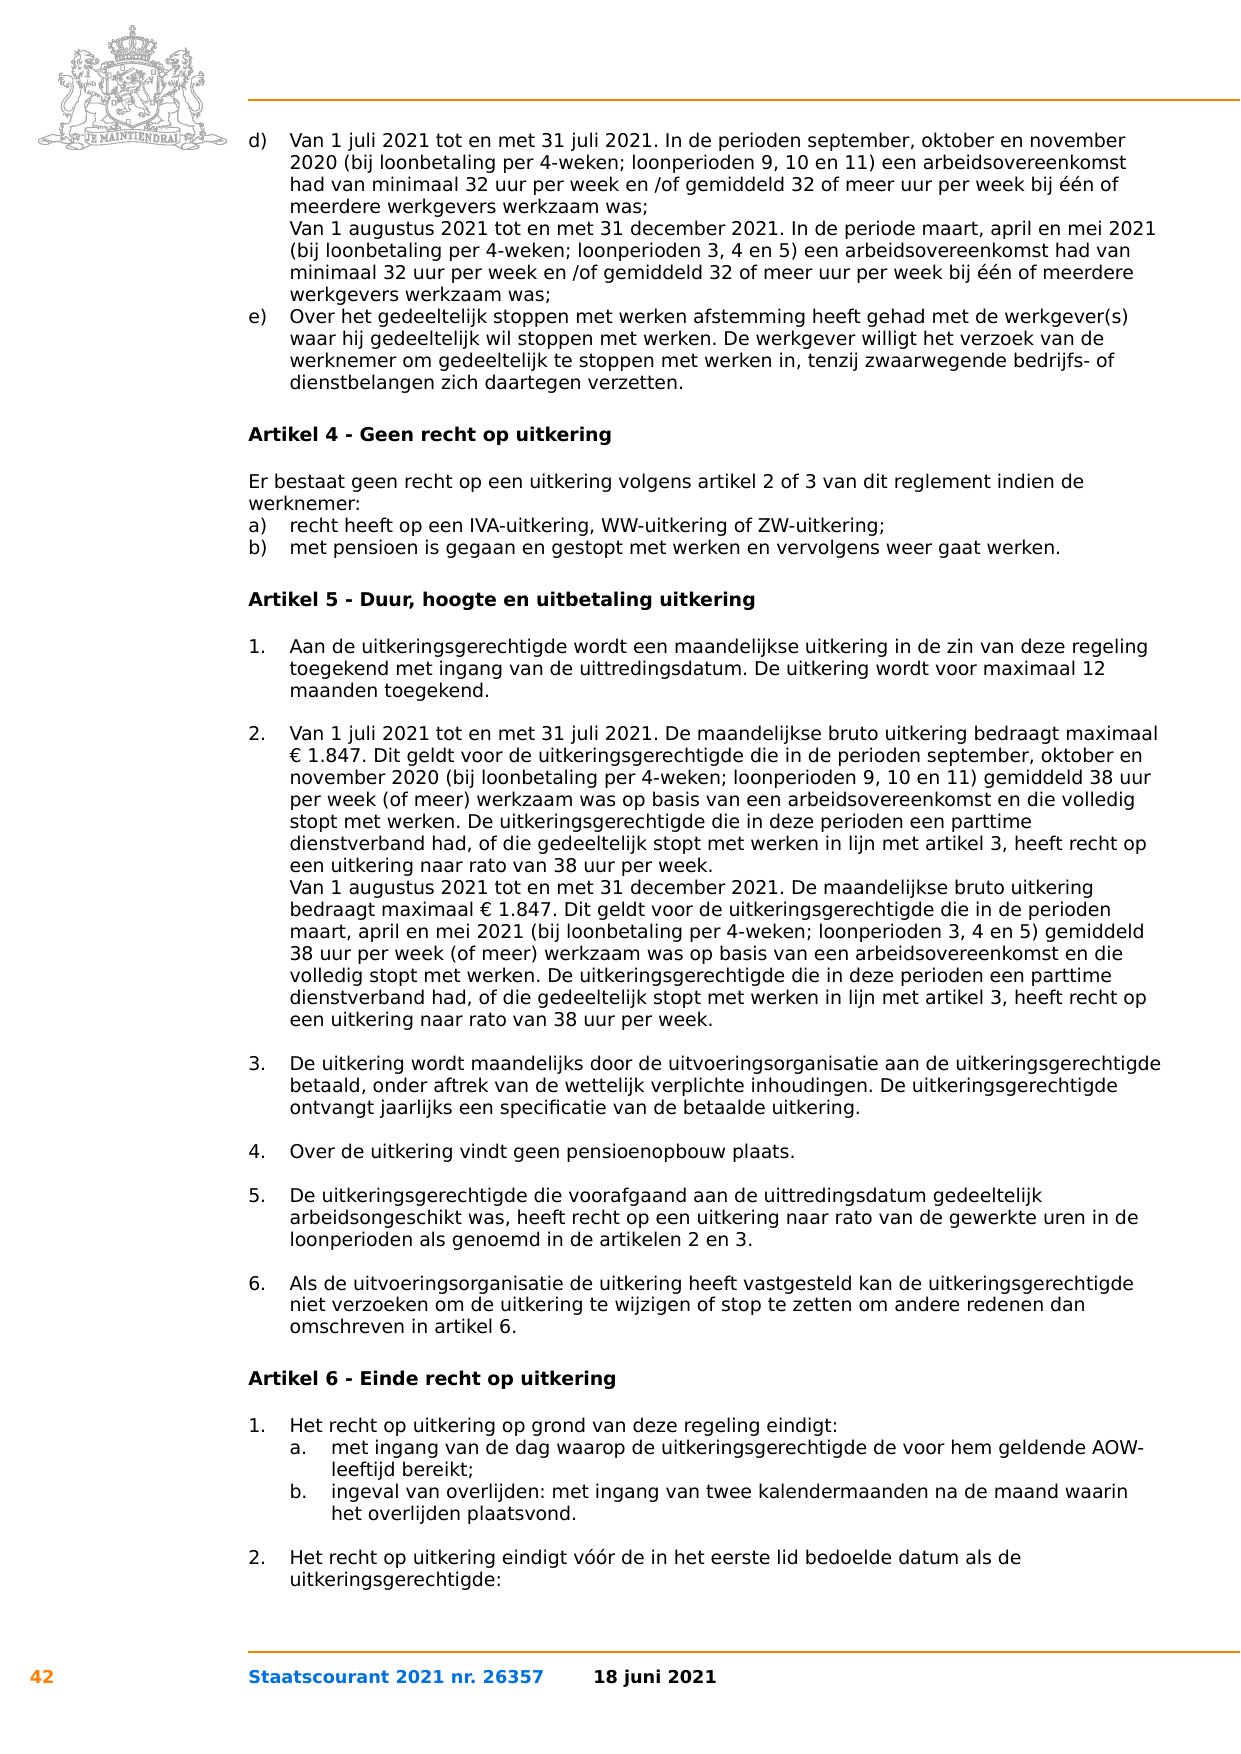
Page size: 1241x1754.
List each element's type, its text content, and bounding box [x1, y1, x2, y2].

text Er bestaat geen recht op een uitkering volgens artikel 2 of 3 van dit reglement indien de werknemer: [248, 471, 1163, 514]
text Van 1 augustus 2021 tot en met 31 december 2021. De maandelijkse bruto uitkering bedraagt maximaal € 1.847. Dit geldt voor de uitkeringsgerechtigde die in de perioden maart, april en mei 2021 (bij loonbetaling per 4-weken; loonperioden 3, 4 en 5) gemiddeld 38 uur per week (of meer) werkzaam was op basis van een arbeidsovereenkomst en die volledig stopt met werken. De uitkeringsgerechtigde die in deze perioden een parttime dienstverband had, of die gedeeltelijk stopt met werken in lijn met artikel 3, heeft recht op een uitkering naar rato van 38 uur per week. [289, 877, 1163, 1031]
text 2. Van 1 juli 2021 tot en met 31 juli 2021. De maandelijkse bruto uitkering bedraagt maximaal € 1.847. Dit geldt voor de uitkeringsgerechtigde die in de perioden september, oktober en november 2020 (bij loonbetaling per 4-weken; loonperioden 9, 10 en 11) gemiddeld 38 uur per week (of meer) werkzaam was op basis van een arbeidsovereenkomst en die volledig stopt met werken. De uitkeringsgerechtigde die in deze perioden een parttime dienstverband had, of die gedeeltelijk stopt met werken in lijn met artikel 3, heeft recht op een uitkering naar rato van 38 uur per week. [248, 723, 1163, 877]
text 2. Het recht op uitkering eindigt vóór de in het eerste lid bedoelde datum als de uitkeringsgerechtigde: [248, 1547, 1163, 1591]
text a. met ingang van de dag waarop de uitkeringsgerechtigde de voor hem geldende AOW-leeftijd bereikt; [289, 1437, 1163, 1481]
text 3. De uitkering wordt maandelijks door de uitvoeringsorganisatie aan de uitkeringsgerechtigde betaald, onder aftrek van de wettelijk verplichte inhoudingen. De uitkeringsgerechtigde ontvangt jaarlijks een specificatie van de betaalde uitkering. [248, 1053, 1163, 1119]
subtitle Artikel 5 - Duur, hoogte en uitbetaling uitkering [248, 588, 1163, 611]
text 6. Als de uitvoeringsorganisatie de uitkering heeft vastgesteld kan de uitkeringsgerechtigde niet verzoeken om de uitkering te wijzigen of stop te zetten om andere redenen dan omschreven in artikel 6. [248, 1272, 1163, 1338]
text Van 1 augustus 2021 tot en met 31 december 2021. In de periode maart, april en mei 2021 (bij loonbetaling per 4-weken; loonperioden 3, 4 en 5) een arbeidsovereenkomst had van minimaal 32 uur per week en /of gemiddeld 32 of meer uur per week bij één of meerdere werkgevers werkzaam was; [289, 218, 1163, 306]
text 1. Het recht op uitkering op grond van deze regeling eindigt: [248, 1415, 1163, 1437]
text d) Van 1 juli 2021 tot en met 31 juli 2021. In de perioden september, oktober en november 2020 (bij loonbetaling per 4-weken; loonperioden 9, 10 en 11) een arbeidsovereenkomst had van minimaal 32 uur per week en /of gemiddeld 32 of meer uur per week bij één of meerdere werkgevers werkzaam was; [248, 130, 1163, 218]
subtitle Artikel 4 - Geen recht op uitkering [248, 424, 1163, 446]
text 1. Aan de uitkeringsgerechtigde wordt een maandelijkse uitkering in de zin van deze regeling toegekend met ingang van de uittredingsdatum. De uitkering wordt voor maximaal 12 maanden toegekend. [248, 636, 1163, 701]
picture [38, 25, 227, 150]
text e) Over het gedeeltelijk stoppen met werken afstemming heeft gehad met de werkgever(s) waar hij gedeeltelijk wil stoppen met werken. De werkgever willigt het verzoek van de werknemer om gedeeltelijk te stoppen met werken in, tenzij zwaarwegende bedrijfs- of dienstbelangen zich daartegen verzetten. [248, 306, 1163, 394]
text b) met pensioen is gegaan en gestopt met werken en vervolgens weer gaat werken. [248, 537, 1163, 558]
text b. ingeval van overlijden: met ingang van twee kalendermaanden na de maand waarin het overlijden plaatsvond. [289, 1481, 1163, 1525]
subtitle Artikel 6 - Einde recht op uitkering [248, 1368, 1163, 1390]
text 4. Over de uitkering vindt geen pensioenopbouw plaats. [248, 1141, 1163, 1163]
text a) recht heeft op een IVA-uitkering, WW-uitkering of ZW-uitkering; [248, 514, 1163, 537]
text 5. De uitkeringsgerechtigde die voorafgaand aan de uittredingsdatum gedeeltelijk arbeidsongeschikt was, heeft recht op een uitkering naar rato van de gewerkte uren in de loonperioden als genoemd in de artikelen 2 en 3. [248, 1184, 1163, 1251]
